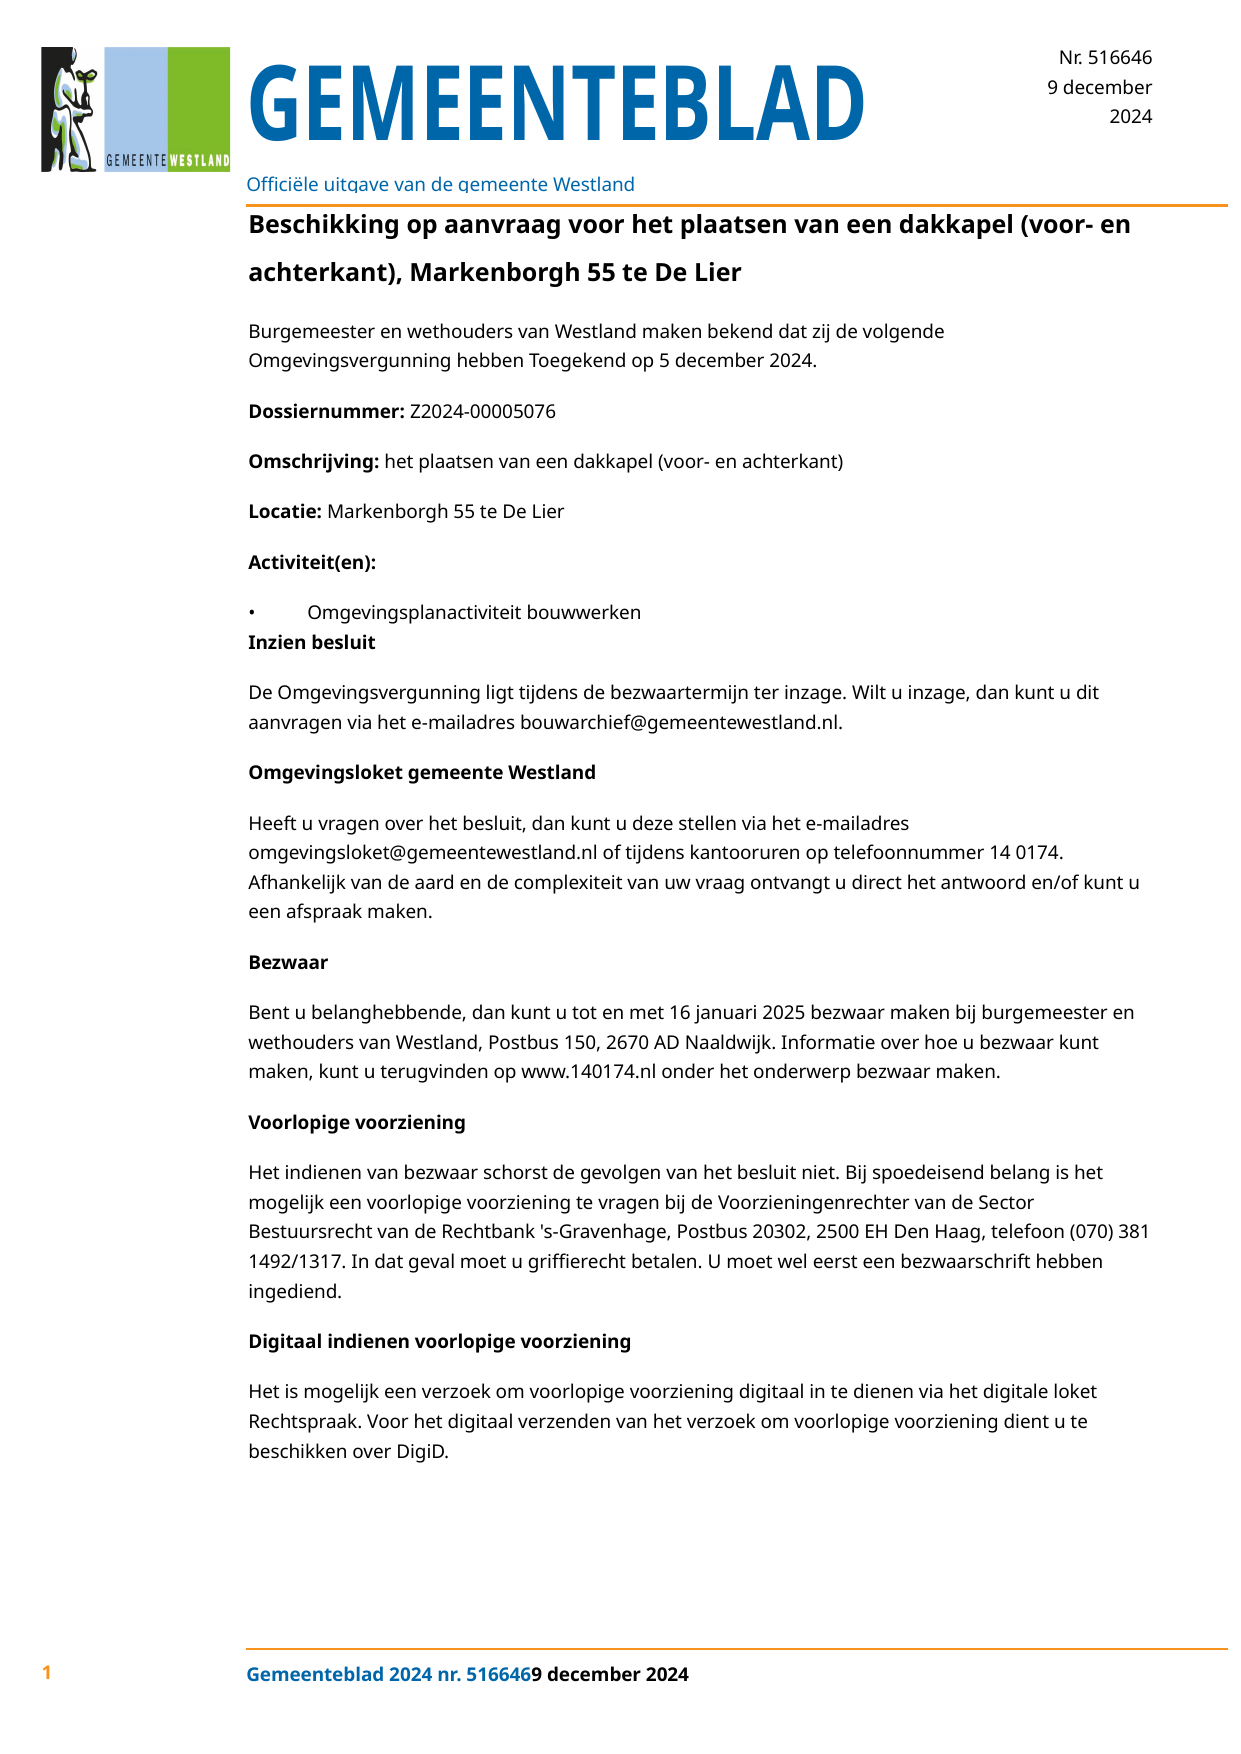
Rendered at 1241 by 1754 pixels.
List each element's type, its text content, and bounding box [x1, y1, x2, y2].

text Het is mogelijk een verzoek om voorlopige voorziening digitaal in te dienen via het digitale loket Rechtspraak. Voor het digitaal verzenden van het verzoek om voorlopige voorziening dient u te beschikken over DigiD. [248, 1379, 1152, 1464]
text Bezwaar [248, 949, 1152, 975]
text Burgemeester en wethouders van Westland maken bekend dat zij de volgende Omgevingsvergunning hebben Toegekend op 5 december 2024. [248, 318, 1152, 373]
text Heeft u vragen over het besluit, dan kunt u deze stellen via het e-mailadres omgevingsloket@gemeentewestland.nl of tijdens kantooruren op telefoonnummer 14 0174. Afhankelijk van de aard en de complexiteit van uw vraag ontvangt u direct het antwoord en/of kunt u een afspraak maken. [248, 810, 1152, 924]
text Activiteit(en): [248, 549, 1152, 575]
text Bent u belanghebbende, dan kunt u tot en met 16 januari 2025 bezwaar maken bij burgemeester en wethouders van Westland, Postbus 150, 2670 AD Naaldwijk. Informatie over hoe u bezwaar kunt maken, kunt u terugvinden op www.140174.nl onder het onderwerp bezwaar maken. [248, 999, 1152, 1084]
text De Omgevingsvergunning ligt tijdens de bezwaartermijn ter inzage. Wilt u inzage, dan kunt u dit aanvragen via het e-mailadres bouwarchief@gemeentewestland.nl. [248, 679, 1152, 735]
text Inzien besluit [248, 629, 1152, 655]
text Beschikking op aanvraag voor het plaatsen van een dakkapel (voor- en achterkant), Markenborgh 55 te De Lier [248, 207, 1152, 288]
text Het indienen van bezwaar schorst de gevolgen van het besluit niet. Bij spoedeisend belang is het mogelijk een voorlopige voorziening te vragen bij de Voorzieningenrechter van de Sector Bestuursrecht van de Rechtbank 's-Gravenhage, Postbus 20302, 2500 EH Den Haag, telefoon (070) 381 1492/1317. In dat geval moet u griffierecht betalen. U moet wel eerst een bezwaarschrift hebben ingediend. [248, 1159, 1152, 1304]
text Omschrijving: het plaatsen van een dakkapel (voor- en achterkant) [248, 448, 1152, 474]
list Omgevingsplanactiviteit bouwwerken [248, 599, 1152, 625]
text Digitaal indienen voorlopige voorziening [248, 1328, 1152, 1354]
text Voorlopige voorziening [248, 1109, 1152, 1135]
text Omgevingsloket gemeente Westland [248, 759, 1152, 785]
picture [41, 47, 231, 172]
text Locatie: Markenborgh 55 te De Lier [248, 499, 1152, 524]
text Dossiernummer: Z2024-00005076 [248, 398, 1152, 424]
